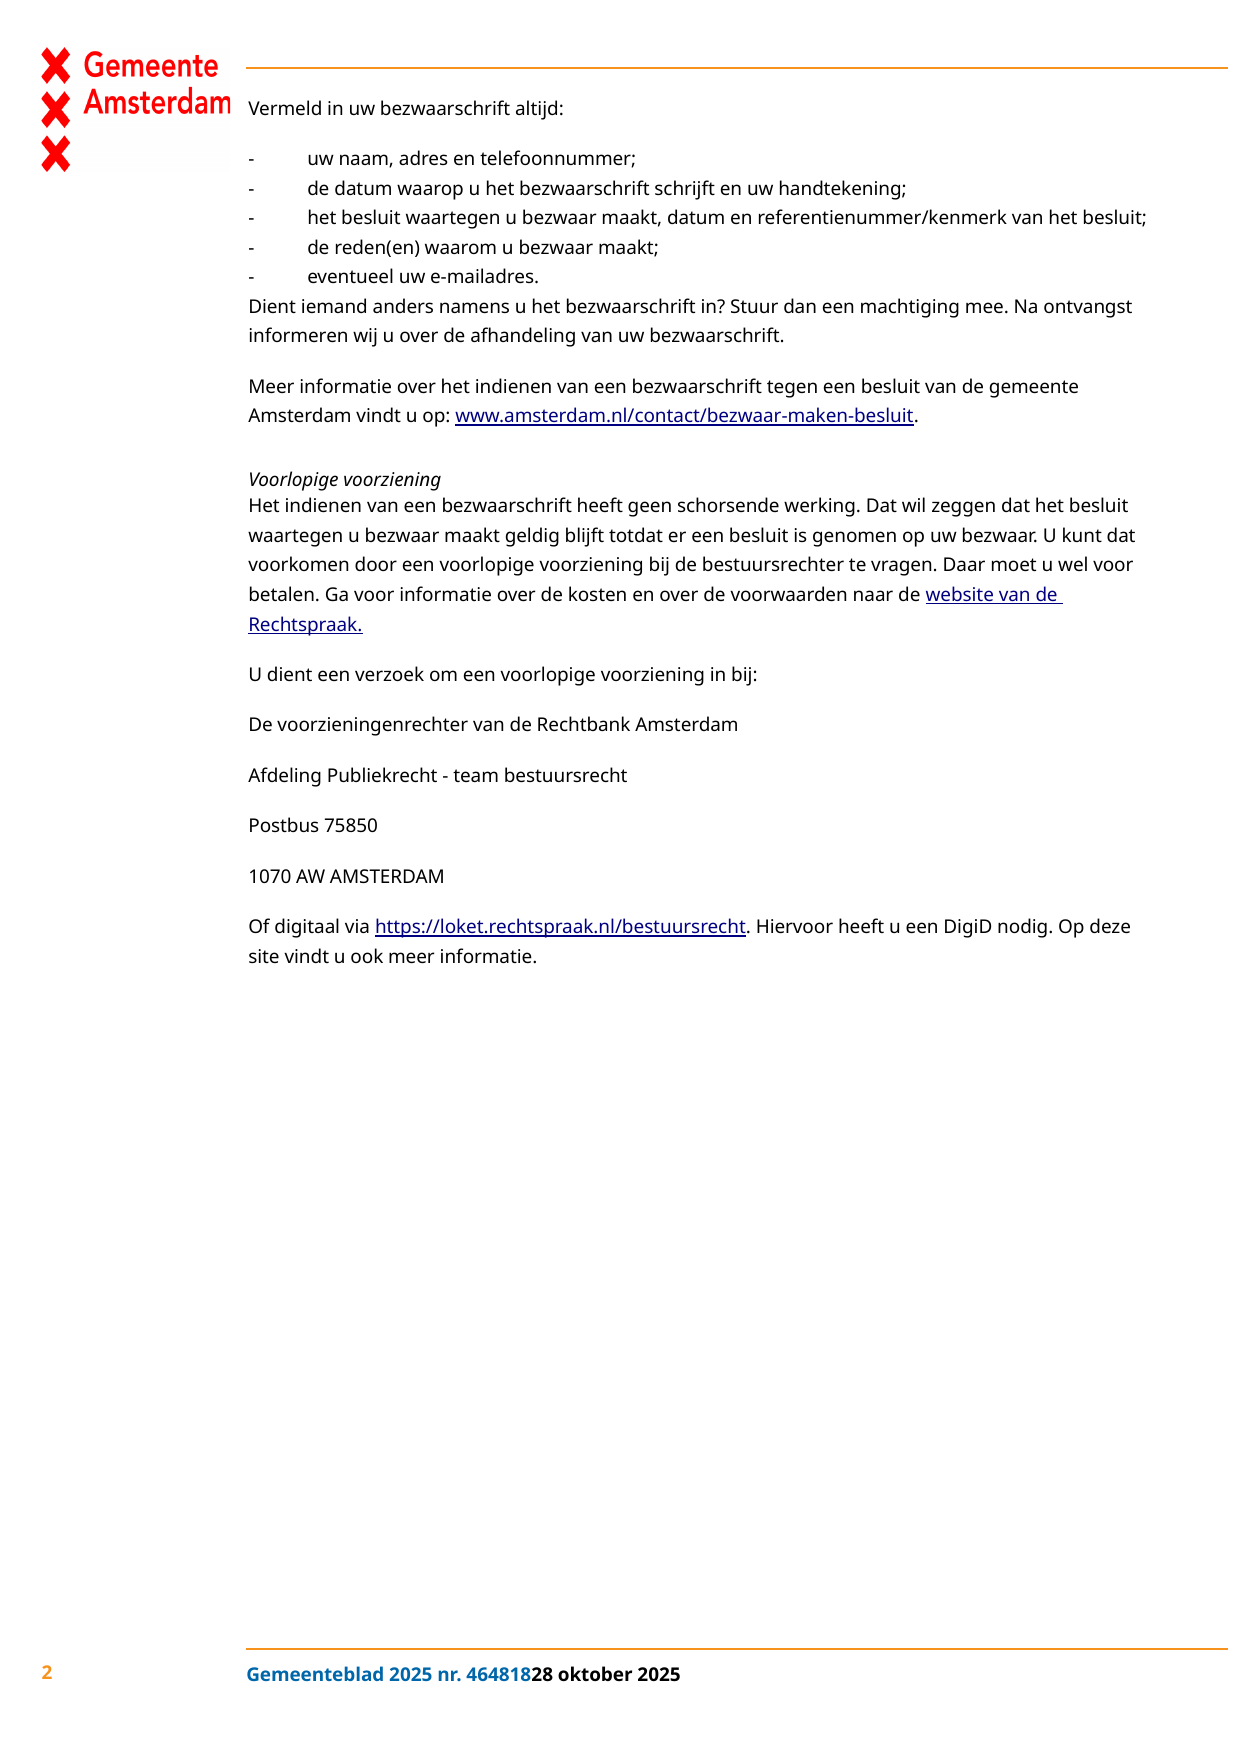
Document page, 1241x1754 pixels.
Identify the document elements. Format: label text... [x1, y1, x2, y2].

list eventueel uw e-mailadres. [248, 263, 1152, 289]
text U dient een verzoek om een voorlopige voorziening in bij: [248, 661, 1152, 687]
picture [41, 47, 231, 172]
text Vermeld in uw bezwaarschrift altijd: [248, 95, 1152, 121]
text Of digitaal via https://loket.rechtspraak.nl/bestuursrecht. Hiervoor heeft u een DigiD nodig. Op deze site vindt u ook meer informatie. [248, 913, 1152, 968]
list uw naam, adres en telefoonnummer; [248, 145, 1152, 171]
list de datum waarop u het bezwaarschrift schrijft en uw handtekening; [248, 175, 1152, 201]
text De voorzieningenrechter van de Rechtbank Amsterdam [248, 712, 1152, 737]
text Meer informatie over het indienen van een bezwaarschrift tegen een besluit van de gemeente Amsterdam vindt u op: www.amsterdam.nl/contact/bezwaar-maken-besluit. [248, 373, 1152, 428]
text Dient iemand anders namens u het bezwaarschrift in? Stuur dan een machtiging mee. Na ontvangst informeren wij u over de afhandeling van uw bezwaarschrift. [248, 293, 1152, 348]
text Voorlopige voorziening [248, 467, 1152, 492]
text Het indienen van een bezwaarschrift heeft geen schorsende werking. Dat wil zeggen dat het besluit waartegen u bezwaar maakt geldig blijft totdat er een besluit is genomen op uw bezwaar. U kunt dat voorkomen door een voorlopige voorziening bij de bestuursrechter te vragen. Daar moet u wel voor betalen. Ga voor informatie over de kosten en over de voorwaarden naar de website van de Rechtspraak. [248, 492, 1152, 636]
list de reden(en) waarom u bezwaar maakt; [248, 234, 1152, 260]
text 1070 AW AMSTERDAM [248, 863, 1152, 888]
list het besluit waartegen u bezwaar maakt, datum en referentienummer/kenmerk van het besluit; [248, 204, 1152, 230]
text Afdeling Publiekrecht - team bestuursrecht [248, 762, 1152, 788]
text Postbus 75850 [248, 812, 1152, 838]
